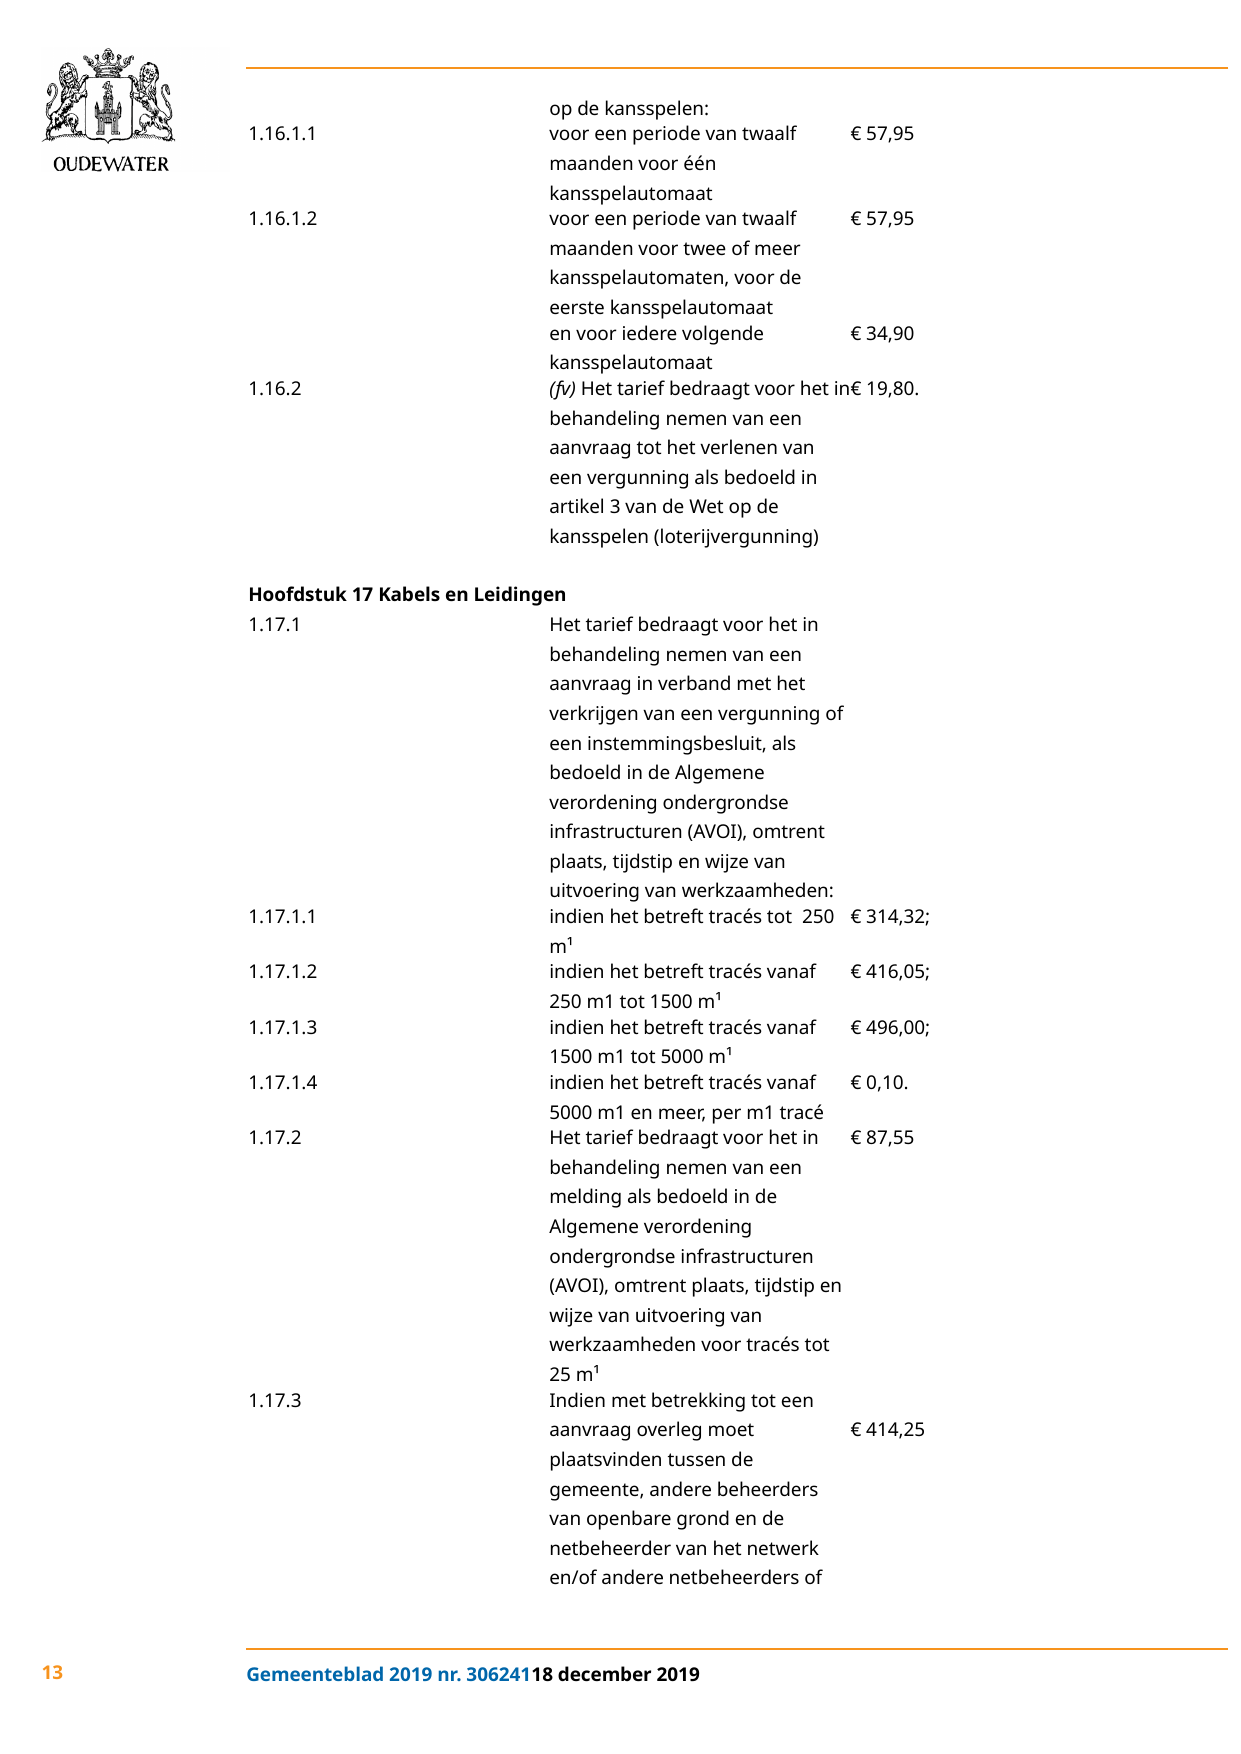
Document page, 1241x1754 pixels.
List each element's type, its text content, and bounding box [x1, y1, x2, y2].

text Hoofdstuk 17 Kabels en Leidingen [248, 582, 1152, 607]
table_header [850, 611, 1152, 903]
table_cell voor een periode van twaalf maanden voor twee of meer kansspelautomaten, voor de eerste kansspelautomaat [549, 205, 850, 320]
table_cell 1.17.1.4 [248, 1069, 549, 1124]
table_cell indien het betreft tracés vanaf 250 m1 tot 1500 m¹ [549, 959, 850, 1014]
table_cell indien het betreft tracés vanaf 1500 m1 tot 5000 m¹ [549, 1014, 850, 1069]
table_cell € 416,05; [850, 959, 1152, 1014]
table_header Het tarief bedraagt voor het in behandeling nemen van een aanvraag in verband met het verkrijgen van een vergunning of een instemmingsbesluit, als bedoeld in de Algemene verordening ondergrondse infrastructuren (AVOI), omtrent plaats, tijdstip en wijze van uitvoering van werkzaamheden: [549, 611, 850, 903]
table_header [850, 95, 1152, 121]
table_cell 1.16.1.2 [248, 205, 549, 320]
picture [41, 47, 231, 172]
table_header [248, 95, 549, 121]
table_cell 1.16.2 [248, 375, 549, 549]
table_cell € 496,00; [850, 1014, 1152, 1069]
table_cell 1.17.1.1 [248, 903, 549, 959]
table_cell € 19,80. [850, 375, 1152, 549]
table_cell 1.17.1.2 [248, 959, 549, 1014]
table_cell 1.17.3 [248, 1387, 549, 1590]
table_cell indien het betreft tracés tot 250 m¹ [549, 903, 850, 959]
table_header op de kansspelen: [549, 95, 850, 121]
table_cell € 0,10. [850, 1069, 1152, 1124]
table_cell € 314,32; [850, 903, 1152, 959]
table_header 1.17.1 [248, 611, 549, 903]
table_cell en voor iedere volgende kansspelautomaat [549, 320, 850, 375]
table_cell € 57,95 [850, 205, 1152, 320]
table_cell [248, 320, 549, 375]
table_cell € 34,90 [850, 320, 1152, 375]
table_cell € 87,55 [850, 1125, 1152, 1387]
table_cell € 414,25 [850, 1387, 1152, 1590]
table_cell 1.16.1.1 [248, 121, 549, 205]
table_cell Het tarief bedraagt voor het in behandeling nemen van een melding als bedoeld in de Algemene verordening ondergrondse infrastructuren (AVOI), omtrent plaats, tijdstip en wijze van uitvoering van werkzaamheden voor tracés tot 25 m¹ [549, 1125, 850, 1387]
table_cell 1.17.2 [248, 1125, 549, 1387]
table_cell 1.17.1.3 [248, 1014, 549, 1069]
table_cell (fv) Het tarief bedraagt voor het in behandeling nemen van een aanvraag tot het verlenen van een vergunning als bedoeld in artikel 3 van de Wet op de kansspelen (loterijvergunning) [549, 375, 850, 549]
table_cell € 57,95 [850, 121, 1152, 205]
table_cell Indien met betrekking tot een aanvraag overleg moet plaatsvinden tussen de gemeente, andere beheerders van openbare grond en de netbeheerder van het netwerk en/of andere netbeheerders of [549, 1387, 850, 1590]
table_cell voor een periode van twaalf maanden voor één kansspelautomaat [549, 121, 850, 205]
table_cell indien het betreft tracés vanaf 5000 m1 en meer, per m1 tracé [549, 1069, 850, 1124]
